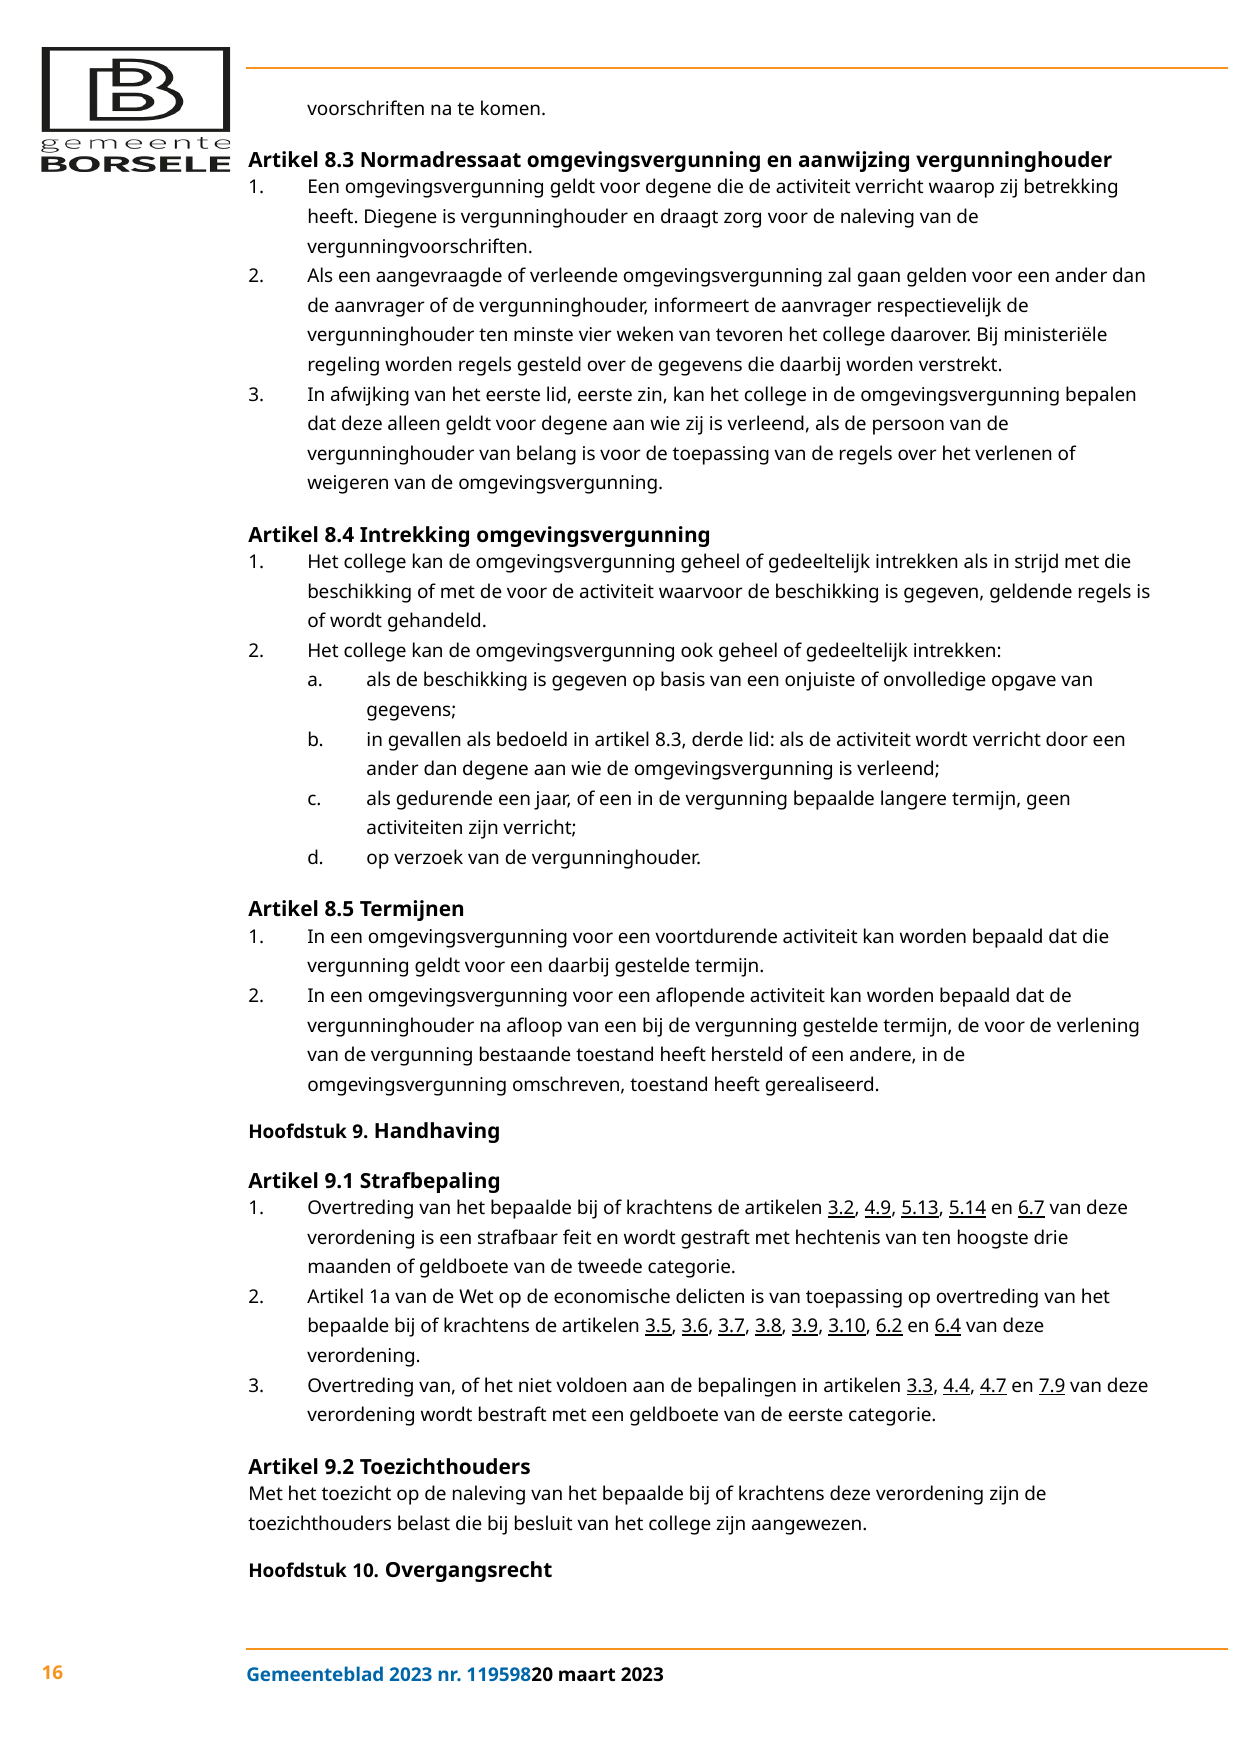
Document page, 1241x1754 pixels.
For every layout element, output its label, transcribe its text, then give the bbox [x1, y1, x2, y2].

text Artikel 9.2 Toezichthouders [248, 1452, 1152, 1480]
list in gevallen als bedoeld in artikel 8.3, derde lid: als de activiteit wordt verricht door een ander dan degene aan wie de omgevingsvergunning is verleend; [307, 726, 1152, 781]
list In een omgevingsvergunning voor een voortdurende activiteit kan worden bepaald dat die vergunning geldt voor een daarbij gestelde termijn. [248, 923, 1152, 978]
list Artikel 1a van de Wet op de economische delicten is van toepassing op overtreding van het bepaalde bij of krachtens de artikelen 3.5, 3.6, 3.7, 3.8, 3.9, 3.10, 6.2 en 6.4 van deze verordening. [248, 1283, 1152, 1368]
list Een omgevingsvergunning geldt voor degene die de activiteit verricht waarop zij betrekking heeft. Diegene is vergunninghouder en draagt zorg voor de naleving van de vergunningvoorschriften. [248, 174, 1152, 258]
text Hoofdstuk 9. Handhaving [248, 1117, 1152, 1145]
list Overtreding van, of het niet voldoen aan de bepalingen in artikelen 3.3, 4.4, 4.7 en 7.9 van deze verordening wordt bestraft met een geldboete van de eerste categorie. [248, 1372, 1152, 1427]
text Met het toezicht op de naleving van het bepaalde bij of krachtens deze verordening zijn de toezichthouders belast die bij besluit van het college zijn aangewezen. [248, 1480, 1152, 1536]
text Artikel 8.5 Termijnen [248, 894, 1152, 923]
text Hoofdstuk 10. Overgangsrecht [248, 1555, 1152, 1584]
list Het college kan de omgevingsvergunning ook geheel of gedeeltelijk intrekken: [248, 637, 1152, 663]
list voorschriften na te komen. [248, 95, 1152, 121]
list Overtreding van het bepaalde bij of krachtens de artikelen 3.2, 4.9, 5.13, 5.14 en 6.7 van deze verordening is een strafbaar feit en wordt gestraft met hechtenis van ten hoogste drie maanden of geldboete van de tweede categorie. [248, 1194, 1152, 1279]
picture [41, 47, 231, 172]
list op verzoek van de vergunninghouder. [307, 844, 1152, 870]
list Als een aangevraagde of verleende omgevingsvergunning zal gaan gelden voor een ander dan de aanvrager of de vergunninghouder, informeert de aanvrager respectievelijk de vergunninghouder ten minste vier weken van tevoren het college daarover. Bij ministeriële regeling worden regels gesteld over de gegevens die daarbij worden verstrekt. [248, 262, 1152, 377]
list Het college kan de omgevingsvergunning geheel of gedeeltelijk intrekken als in strijd met die beschikking of met de voor de activiteit waarvoor de beschikking is gegeven, geldende regels is of wordt gehandeld. [248, 548, 1152, 633]
text Artikel 8.3 Normadressaat omgevingsvergunning en aanwijzing vergunninghouder [248, 145, 1152, 174]
list In afwijking van het eerste lid, eerste zin, kan het college in de omgevingsvergunning bepalen dat deze alleen geldt voor degene aan wie zij is verleend, als de persoon van de vergunninghouder van belang is voor de toepassing van de regels over het verlenen of weigeren van de omgevingsvergunning. [248, 381, 1152, 495]
text Artikel 9.1 Strafbepaling [248, 1166, 1152, 1194]
list als de beschikking is gegeven op basis van een onjuiste of onvolledige opgave van gegevens; [307, 667, 1152, 722]
list In een omgevingsvergunning voor een aflopende activiteit kan worden bepaald dat de vergunninghouder na afloop van een bij de vergunning gestelde termijn, de voor de verlening van de vergunning bestaande toestand heeft hersteld of een andere, in de omgevingsvergunning omschreven, toestand heeft gerealiseerd. [248, 982, 1152, 1097]
list als gedurende een jaar, of een in de vergunning bepaalde langere termijn, geen activiteiten zijn verricht; [307, 785, 1152, 840]
text Artikel 8.4 Intrekking omgevingsvergunning [248, 520, 1152, 548]
